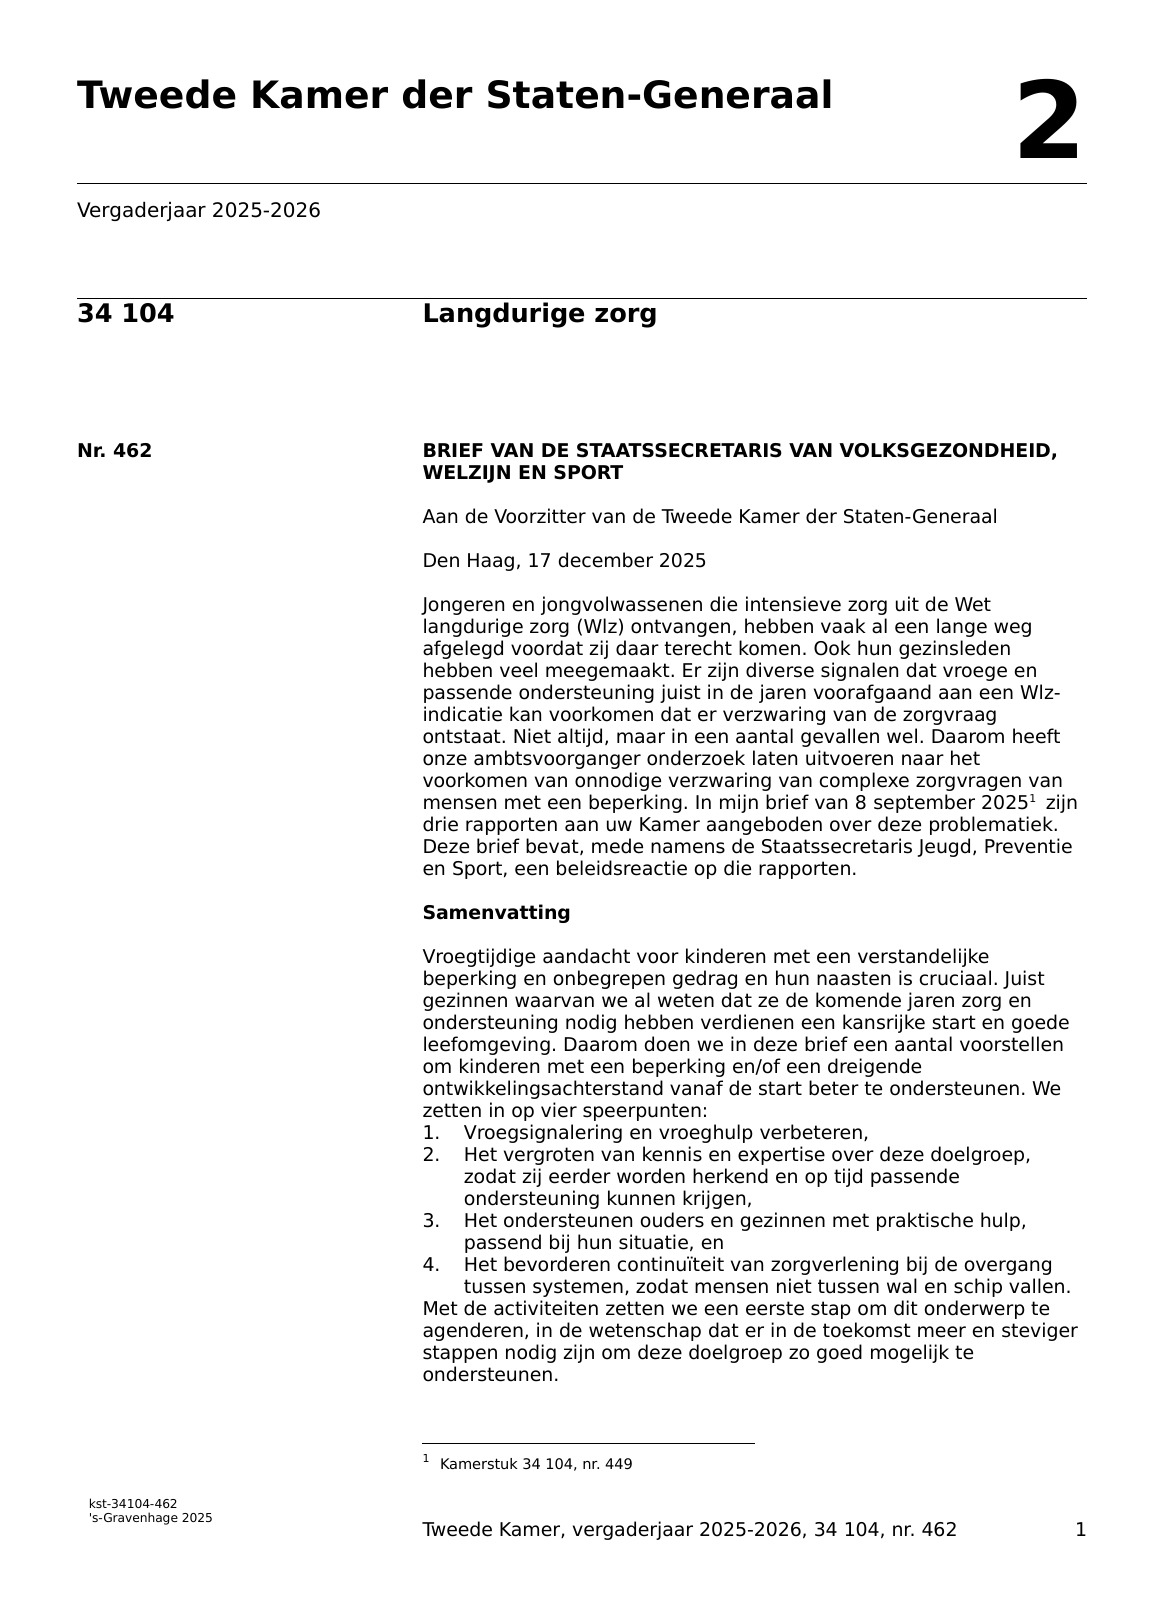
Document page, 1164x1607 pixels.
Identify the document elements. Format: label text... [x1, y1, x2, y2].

table_header 2 [886, 59, 1087, 183]
text 's-Gravenhage 2025 [88, 1511, 323, 1525]
text Kamerstuk 34 104, nr. 449 [422, 1452, 1087, 1474]
table_cell Vergaderjaar 2025-2026 [77, 184, 1087, 298]
table_header Tweede Kamer der Staten-Generaal [77, 59, 886, 183]
text 4. Het bevorderen continuïteit van zorgverlening bij de overgang tussen systemen, zodat mensen niet tussen wal en schip vallen. [422, 1254, 1087, 1298]
text Met de activiteiten zetten we een eerste stap om dit onderwerp te agenderen, in de wetenschap dat er in de toekomst meer en steviger stappen nodig zijn om deze doelgroep zo goed mogelijk te ondersteunen. [422, 1298, 1087, 1386]
subtitle 34 104 Langdurige zorg [77, 299, 1087, 329]
text 1. Vroegsignalering en vroeghulp verbeteren, [422, 1122, 1087, 1144]
text 3. Het ondersteunen ouders en gezinnen met praktische hulp, passend bij hun situatie, en [422, 1210, 1087, 1254]
text 2. Het vergroten van kennis en expertise over deze doelgroep, zodat zij eerder worden herkend en op tijd passende ondersteuning kunnen krijgen, [422, 1144, 1087, 1210]
subtitle Nr. 462 BRIEF VAN DE STAATSSECRETARIS VAN VOLKSGEZONDHEID, WELZIJN EN SPORT [77, 440, 1087, 484]
text Jongeren en jongvolwassenen die intensieve zorg uit de Wet langdurige zorg (Wlz) ontvangen, hebben vaak al een lange weg afgelegd voordat zij daar terecht komen. Ook hun gezinsleden hebben veel meegemaakt. Er zijn diverse signalen dat vroege en passende ondersteuning juist in de jaren voorafgaand aan een Wlz-indicatie kan voorkomen dat er verzwaring van de zorgvraag ontstaat. Niet altijd, maar in een aantal gevallen wel. Daarom heeft onze ambtsvoorganger onderzoek laten uitvoeren naar het voorkomen van onnodige verzwaring van complexe zorgvragen van mensen met een beperking. In mijn brief van 8 september 2025 zijn drie rapporten aan uw Kamer aangeboden over deze problematiek. Deze brief bevat, mede namens de Staatssecretaris Jeugd, Preventie en Sport, een beleidsreactie op die rapporten. [422, 594, 1087, 880]
text kst-34104-462 [88, 1497, 323, 1511]
text Den Haag, 17 december 2025 [422, 550, 1087, 572]
subtitle Samenvatting [422, 902, 1087, 924]
text Vroegtijdige aandacht voor kinderen met een verstandelijke beperking en onbegrepen gedrag en hun naasten is cruciaal. Juist gezinnen waarvan we al weten dat ze de komende jaren zorg en ondersteuning nodig hebben verdienen een kansrijke start en goede leefomgeving. Daarom doen we in deze brief een aantal voorstellen om kinderen met een beperking en/of een dreigende ontwikkelingsachterstand vanaf de start beter te ondersteunen. We zetten in op vier speerpunten: [422, 946, 1087, 1122]
text Aan de Voorzitter van de Tweede Kamer der Staten-Generaal [422, 506, 1087, 528]
